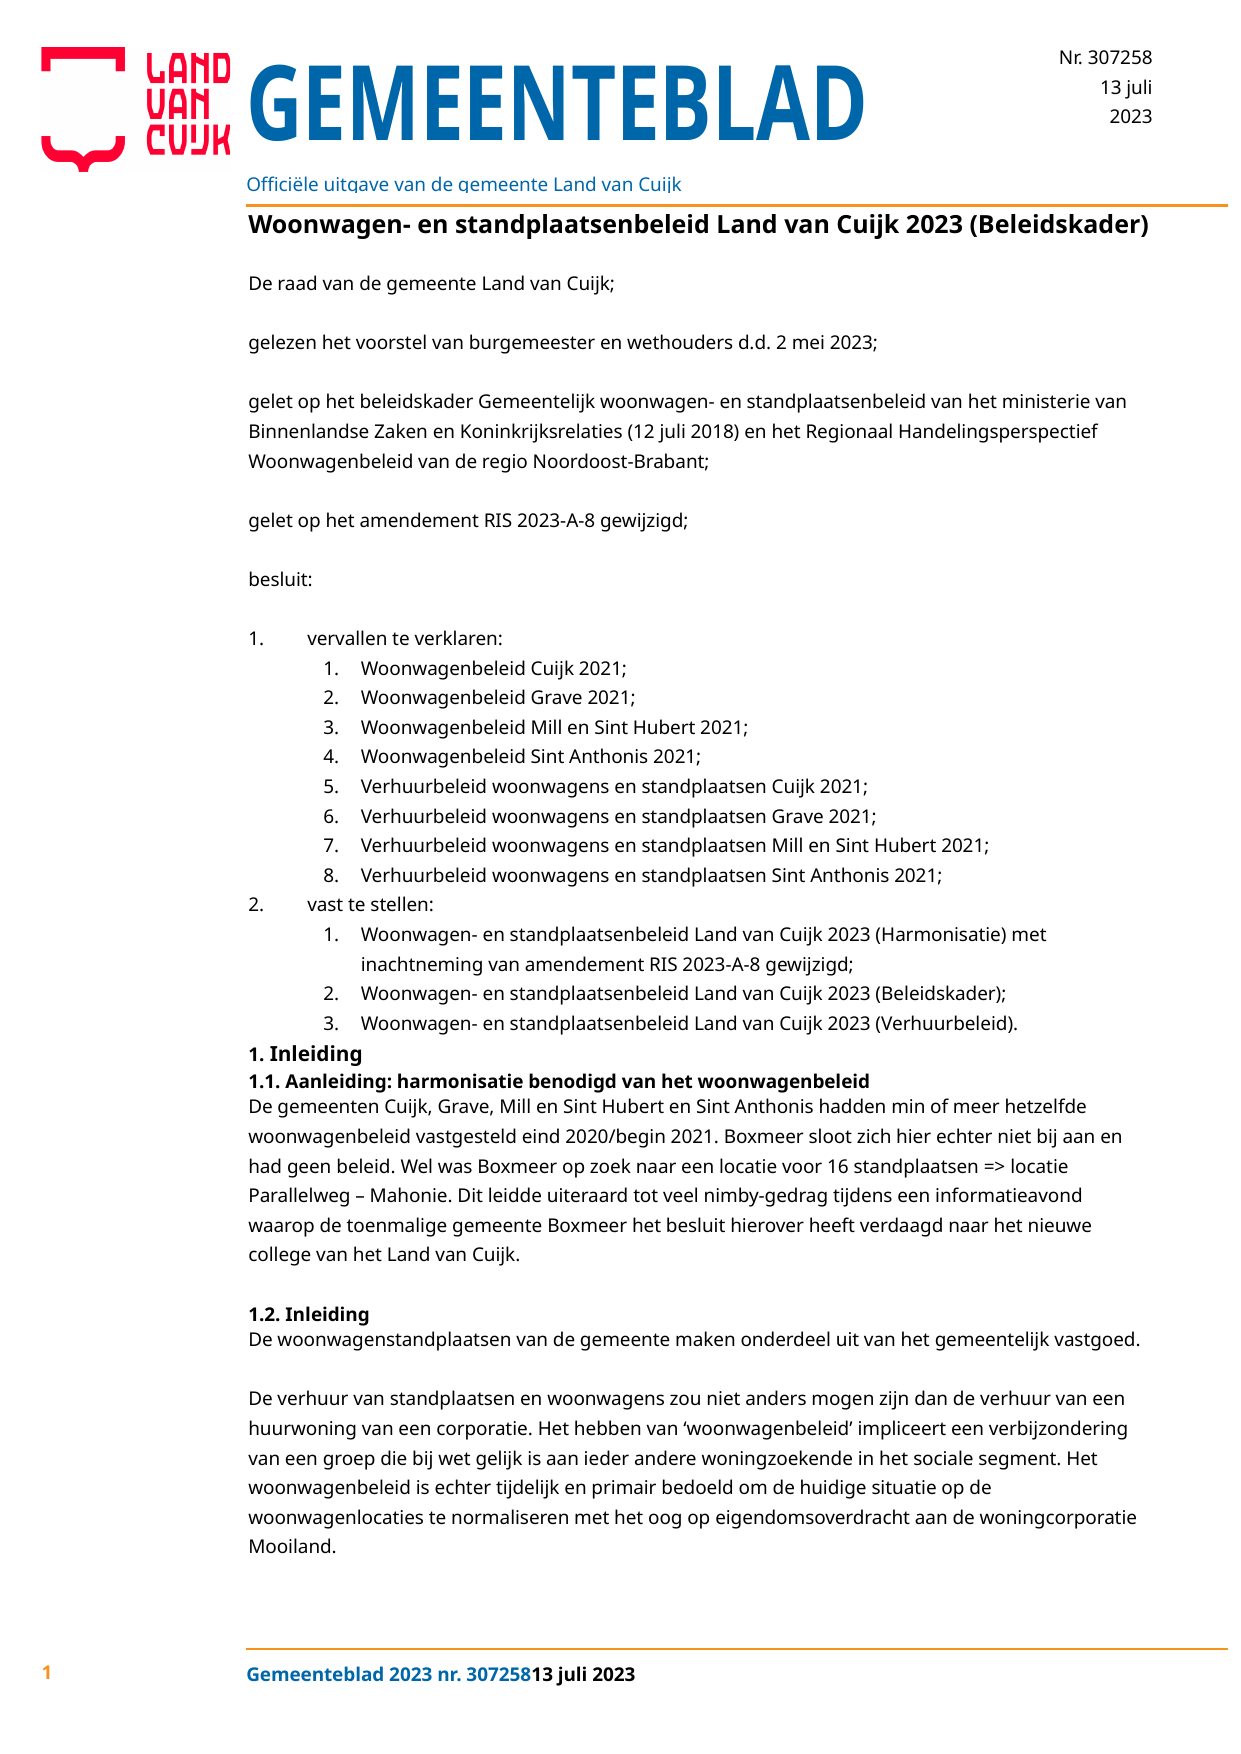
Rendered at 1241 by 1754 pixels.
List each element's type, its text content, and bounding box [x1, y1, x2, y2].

list Woonwagenbeleid Grave 2021; [323, 684, 1152, 710]
list Verhuurbeleid woonwagens en standplaatsen Cuijk 2021; [323, 773, 1152, 799]
list Woonwagen- en standplaatsenbeleid Land van Cuijk 2023 (Harmonisatie) met inachtneming van amendement RIS 2023-A-8 gewijzigd; [323, 921, 1152, 976]
text gelet op het amendement RIS 2023-A-8 gewijzigd; [248, 507, 1152, 533]
list Woonwagen- en standplaatsenbeleid Land van Cuijk 2023 (Verhuurbeleid). [323, 1010, 1152, 1036]
list Woonwagenbeleid Mill en Sint Hubert 2021; [323, 714, 1152, 740]
text gelet op het beleidskader Gemeentelijk woonwagen- en standplaatsenbeleid van het ministerie van Binnenlandse Zaken en Koninkrijksrelaties (12 juli 2018) en het Regionaal Handelingsperspectief Woonwagenbeleid van de regio Noordoost-Brabant; [248, 389, 1152, 473]
list Verhuurbeleid woonwagens en standplaatsen Sint Anthonis 2021; [323, 862, 1152, 888]
text De woonwagenstandplaatsen van de gemeente maken onderdeel uit van het gemeentelijk vastgoed. [248, 1326, 1152, 1352]
text 1. Inleiding [248, 1039, 1152, 1068]
text De verhuur van standplaatsen en woonwagens zou niet anders mogen zijn dan de verhuur van een huurwoning van een corporatie. Het hebben van ‘woonwagenbeleid’ impliceert een verbijzondering van een groep die bij wet gelijk is aan ieder andere woningzoekende in het sociale segment. Het woonwagenbeleid is echter tijdelijk en primair bedoeld om de huidige situatie op de woonwagenlocaties te normaliseren met het oog op eigendomsoverdracht aan de woningcorporatie Mooiland. [248, 1386, 1152, 1559]
picture [41, 47, 231, 172]
text De gemeenten Cuijk, Grave, Mill en Sint Hubert en Sint Anthonis hadden min of meer hetzelfde woonwagenbeleid vastgesteld eind 2020/begin 2021. Boxmeer sloot zich hier echter niet bij aan en had geen beleid. Wel was Boxmeer op zoek naar een locatie voor 16 standplaatsen => locatie Parallelweg – Mahonie. Dit leidde uiteraard tot veel nimby-gedrag tijdens een informatieavond waarop de toenmalige gemeente Boxmeer het besluit hierover heeft verdaagd naar het nieuwe college van het Land van Cuijk. [248, 1094, 1152, 1267]
list vervallen te verklaren: [248, 625, 1152, 651]
text 1.1. Aanleiding: harmonisatie benodigd van het woonwagenbeleid [248, 1068, 1152, 1094]
list vast te stellen: [248, 892, 1152, 917]
list Verhuurbeleid woonwagens en standplaatsen Grave 2021; [323, 803, 1152, 828]
list Woonwagenbeleid Sint Anthonis 2021; [323, 744, 1152, 769]
text gelezen het voorstel van burgemeester en wethouders d.d. 2 mei 2023; [248, 329, 1152, 355]
text besluit: [248, 566, 1152, 592]
list Woonwagen- en standplaatsenbeleid Land van Cuijk 2023 (Beleidskader); [323, 980, 1152, 1006]
list Woonwagenbeleid Cuijk 2021; [323, 655, 1152, 681]
text De raad van de gemeente Land van Cuijk; [248, 270, 1152, 296]
text 1.2. Inleiding [248, 1301, 1152, 1326]
list Verhuurbeleid woonwagens en standplaatsen Mill en Sint Hubert 2021; [323, 832, 1152, 858]
text Woonwagen- en standplaatsenbeleid Land van Cuijk 2023 (Beleidskader) [248, 207, 1152, 241]
